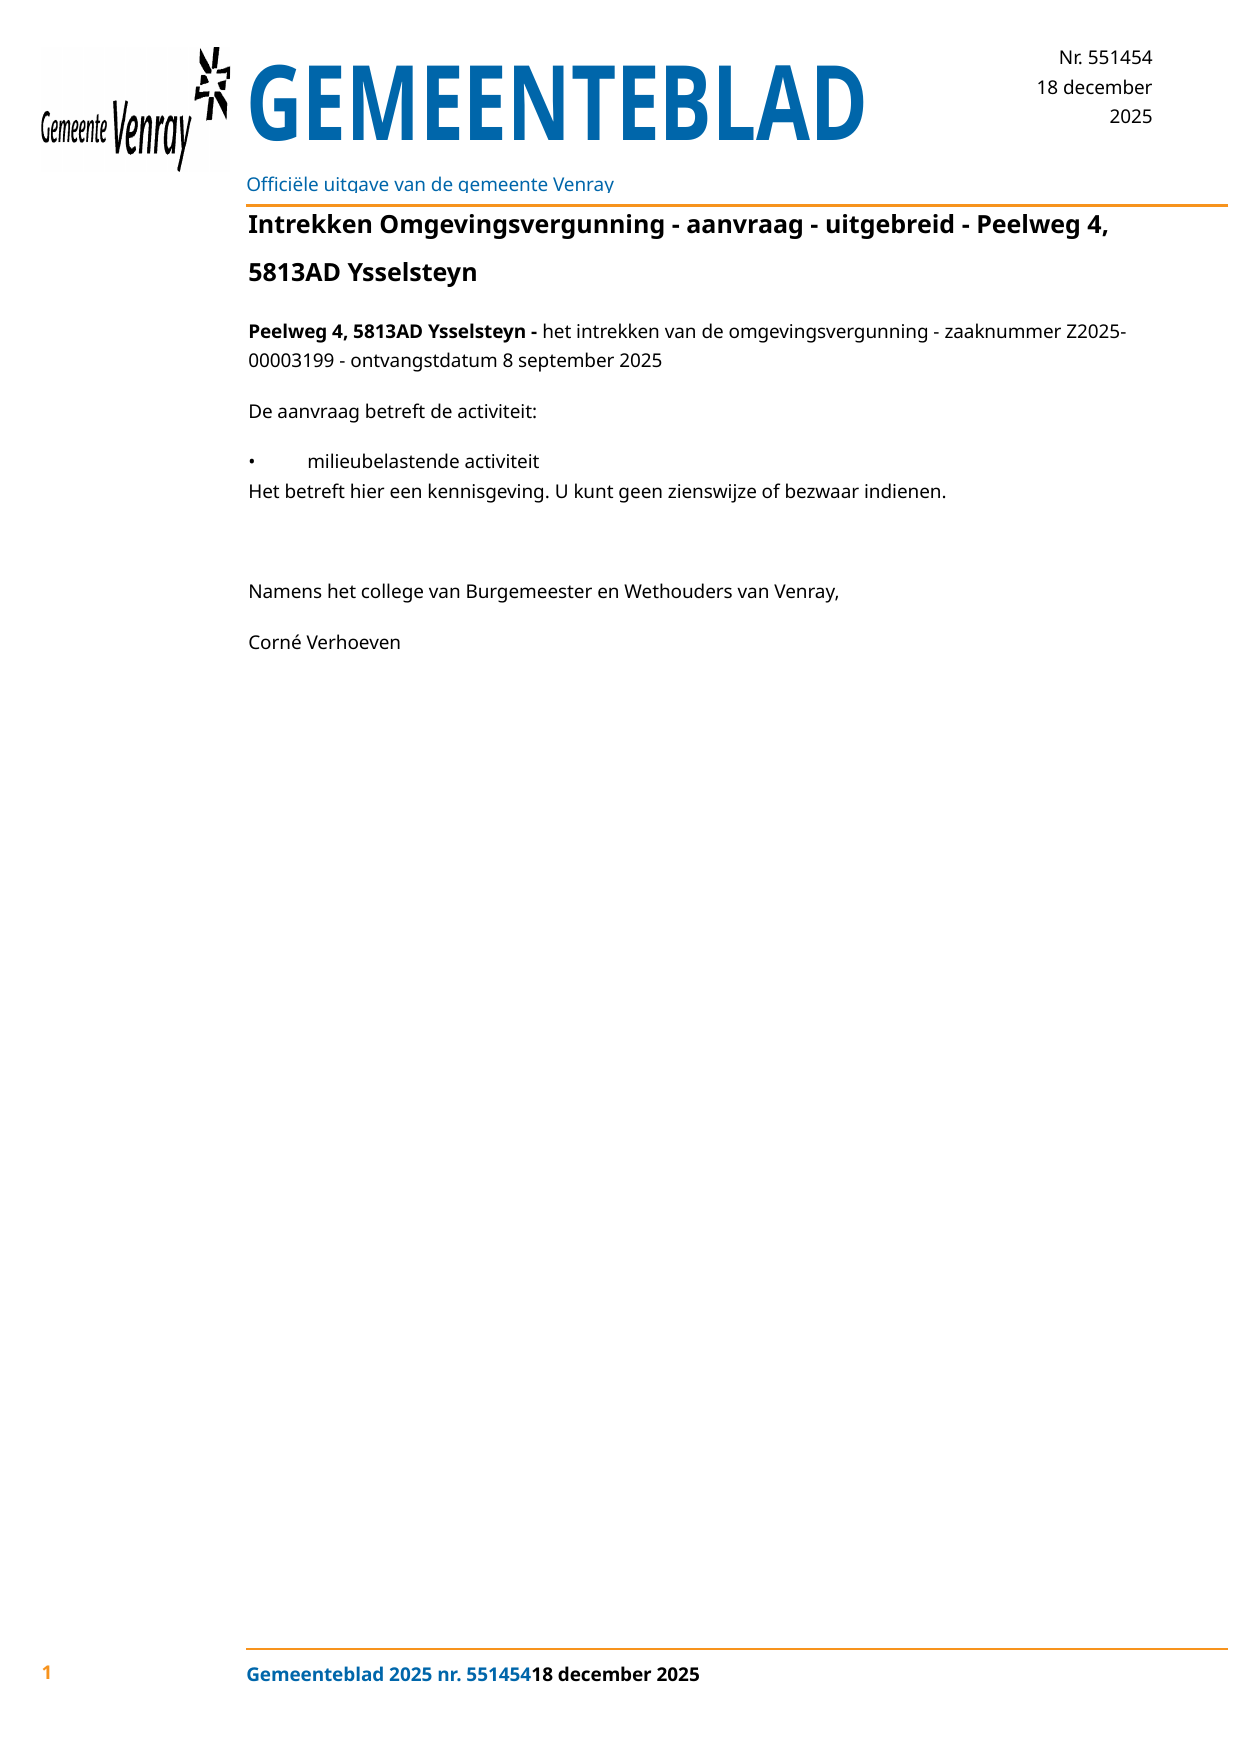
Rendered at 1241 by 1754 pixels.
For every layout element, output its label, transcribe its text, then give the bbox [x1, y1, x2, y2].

text De aanvraag betreft de activiteit: [248, 398, 1152, 424]
list milieubelastende activiteit [248, 448, 1152, 474]
text Peelweg 4, 5813AD Ysselsteyn - het intrekken van de omgevingsvergunning - zaaknummer Z2025-00003199 - ontvangstdatum 8 september 2025 [248, 318, 1152, 373]
text Het betreft hier een kennisgeving. U kunt geen zienswijze of bezwaar indienen. [248, 478, 1152, 504]
text Intrekken Omgevingsvergunning - aanvraag - uitgebreid - Peelweg 4, 5813AD Ysselsteyn [248, 207, 1152, 288]
picture [41, 47, 231, 172]
text Corné Verhoeven [248, 629, 1152, 655]
text Namens het college van Burgemeester en Wethouders van Venray, [248, 579, 1152, 604]
